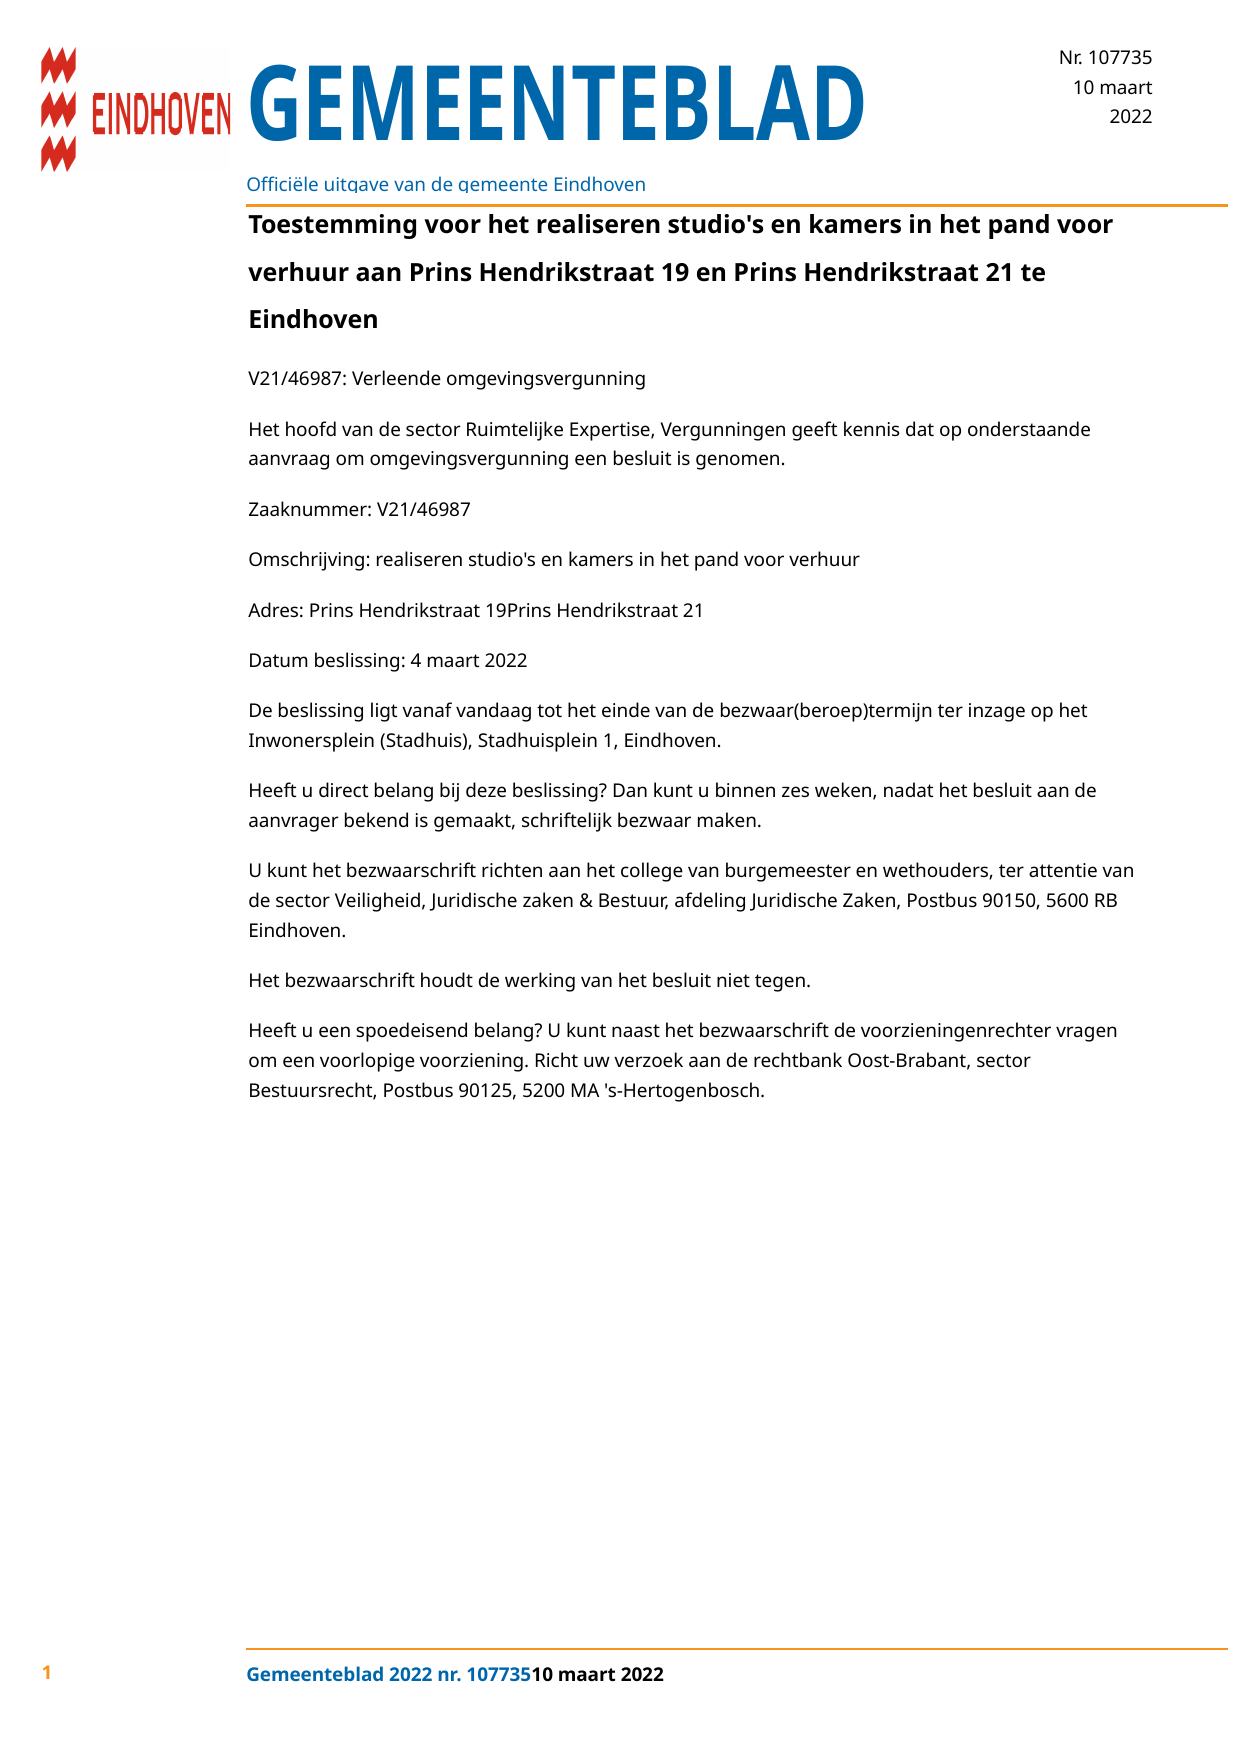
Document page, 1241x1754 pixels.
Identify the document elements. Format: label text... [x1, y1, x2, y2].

text Heeft u een spoedeisend belang? U kunt naast het bezwaarschrift de voorzieningenrechter vragen om een voorlopige voorziening. Richt uw verzoek aan de rechtbank Oost-Brabant, sector Bestuursrecht, Postbus 90125, 5200 MA 's-Hertogenbosch. [248, 1018, 1152, 1102]
picture [41, 47, 231, 172]
text Het hoofd van de sector Ruimtelijke Expertise, Vergunningen geeft kennis dat op onderstaande aanvraag om omgevingsvergunning een besluit is genomen. [248, 416, 1152, 471]
text Zaaknummer: V21/46987 [248, 496, 1152, 522]
text V21/46987: Verleende omgevingsvergunning [248, 366, 1152, 391]
text Omschrijving: realiseren studio's en kamers in het pand voor verhuur [248, 546, 1152, 572]
text Heeft u direct belang bij deze beslissing? Dan kunt u binnen zes weken, nadat het besluit aan de aanvrager bekend is gemaakt, schriftelijk bezwaar maken. [248, 778, 1152, 833]
text Toestemming voor het realiseren studio's en kamers in het pand voor verhuur aan Prins Hendrikstraat 19 en Prins Hendrikstraat 21 te Eindhoven [248, 207, 1152, 336]
text U kunt het bezwaarschrift richten aan het college van burgemeester en wethouders, ter attentie van de sector Veiligheid, Juridische zaken & Bestuur, afdeling Juridische Zaken, Postbus 90150, 5600 RB Eindhoven. [248, 858, 1152, 942]
text Adres: Prins Hendrikstraat 19Prins Hendrikstraat 21 [248, 597, 1152, 622]
text Het bezwaarschrift houdt de werking van het besluit niet tegen. [248, 967, 1152, 993]
text Datum beslissing: 4 maart 2022 [248, 647, 1152, 673]
text De beslissing ligt vanaf vandaag tot het einde van de bezwaar(beroep)termijn ter inzage op het Inwonersplein (Stadhuis), Stadhuisplein 1, Eindhoven. [248, 698, 1152, 753]
